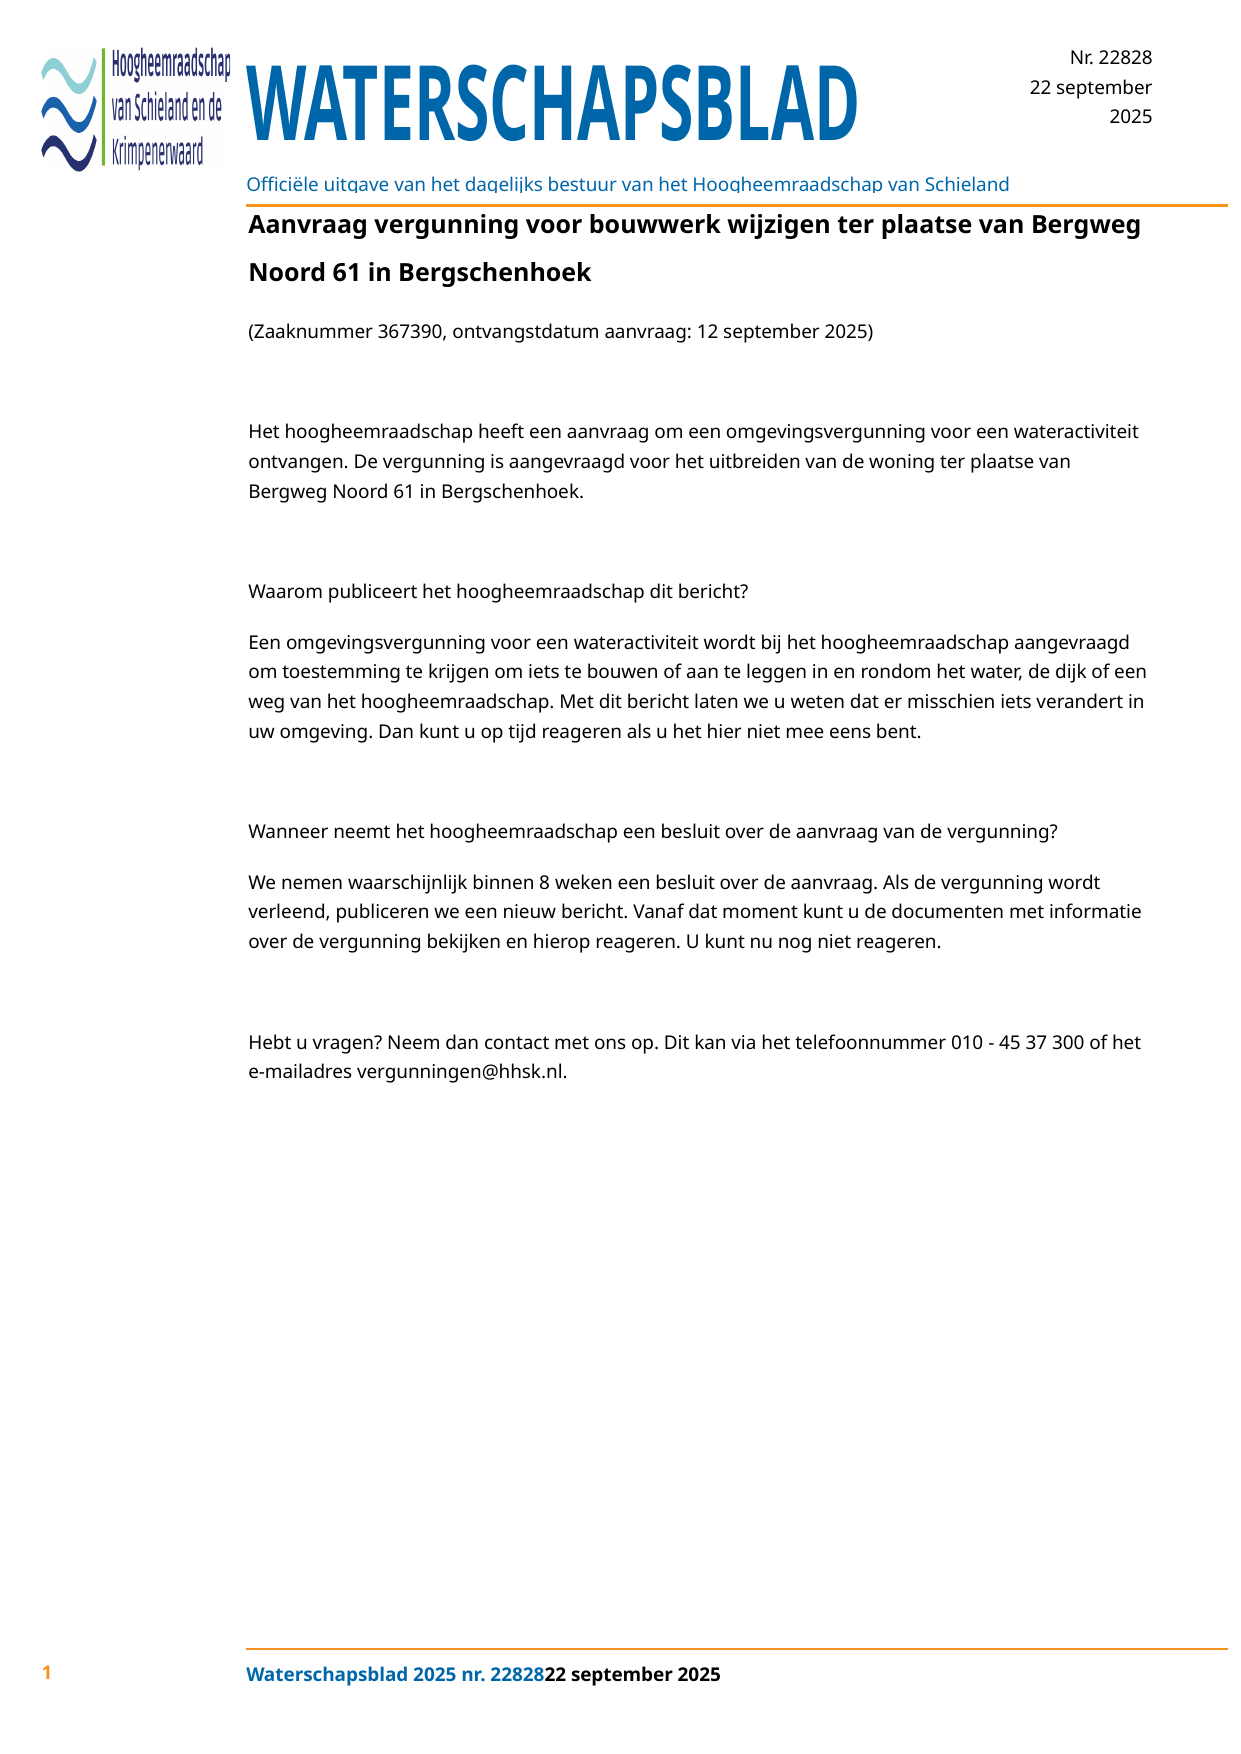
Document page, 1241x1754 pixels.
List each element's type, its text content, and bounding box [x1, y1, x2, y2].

text (Zaaknummer 367390, ontvangstdatum aanvraag: 12 september 2025) [248, 318, 1152, 344]
text We nemen waarschijnlijk binnen 8 weken een besluit over de aanvraag. Als de vergunning wordt verleend, publiceren we een nieuw bericht. Vanaf dat moment kunt u de documenten met informatie over de vergunning bekijken en hierop reageren. U kunt nu nog niet reageren. [248, 869, 1152, 954]
text Waarom publiceert het hoogheemraadschap dit bericht? [248, 579, 1152, 604]
text Wanneer neemt het hoogheemraadschap een besluit over de aanvraag van de vergunning? [248, 819, 1152, 844]
text Hebt u vragen? Neem dan contact met ons op. Dit kan via het telefoonnummer 010 - 45 37 300 of het e-mailadres vergunningen@hhsk.nl. [248, 1029, 1152, 1084]
picture [41, 47, 231, 172]
text Een omgevingsvergunning voor een wateractiviteit wordt bij het hoogheemraadschap aangevraagd om toestemming te krijgen om iets te bouwen of aan te leggen in en rondom het water, de dijk of een weg van het hoogheemraadschap. Met dit bericht laten we u weten dat er misschien iets verandert in uw omgeving. Dan kunt u op tijd reageren als u het hier niet mee eens bent. [248, 629, 1152, 744]
text Het hoogheemraadschap heeft een aanvraag om een omgevingsvergunning voor een wateractiviteit ontvangen. De vergunning is aangevraagd voor het uitbreiden van de woning ter plaatse van Bergweg Noord 61 in Bergschenhoek. [248, 419, 1152, 504]
text Aanvraag vergunning voor bouwwerk wijzigen ter plaatse van Bergweg Noord 61 in Bergschenhoek [248, 207, 1152, 288]
